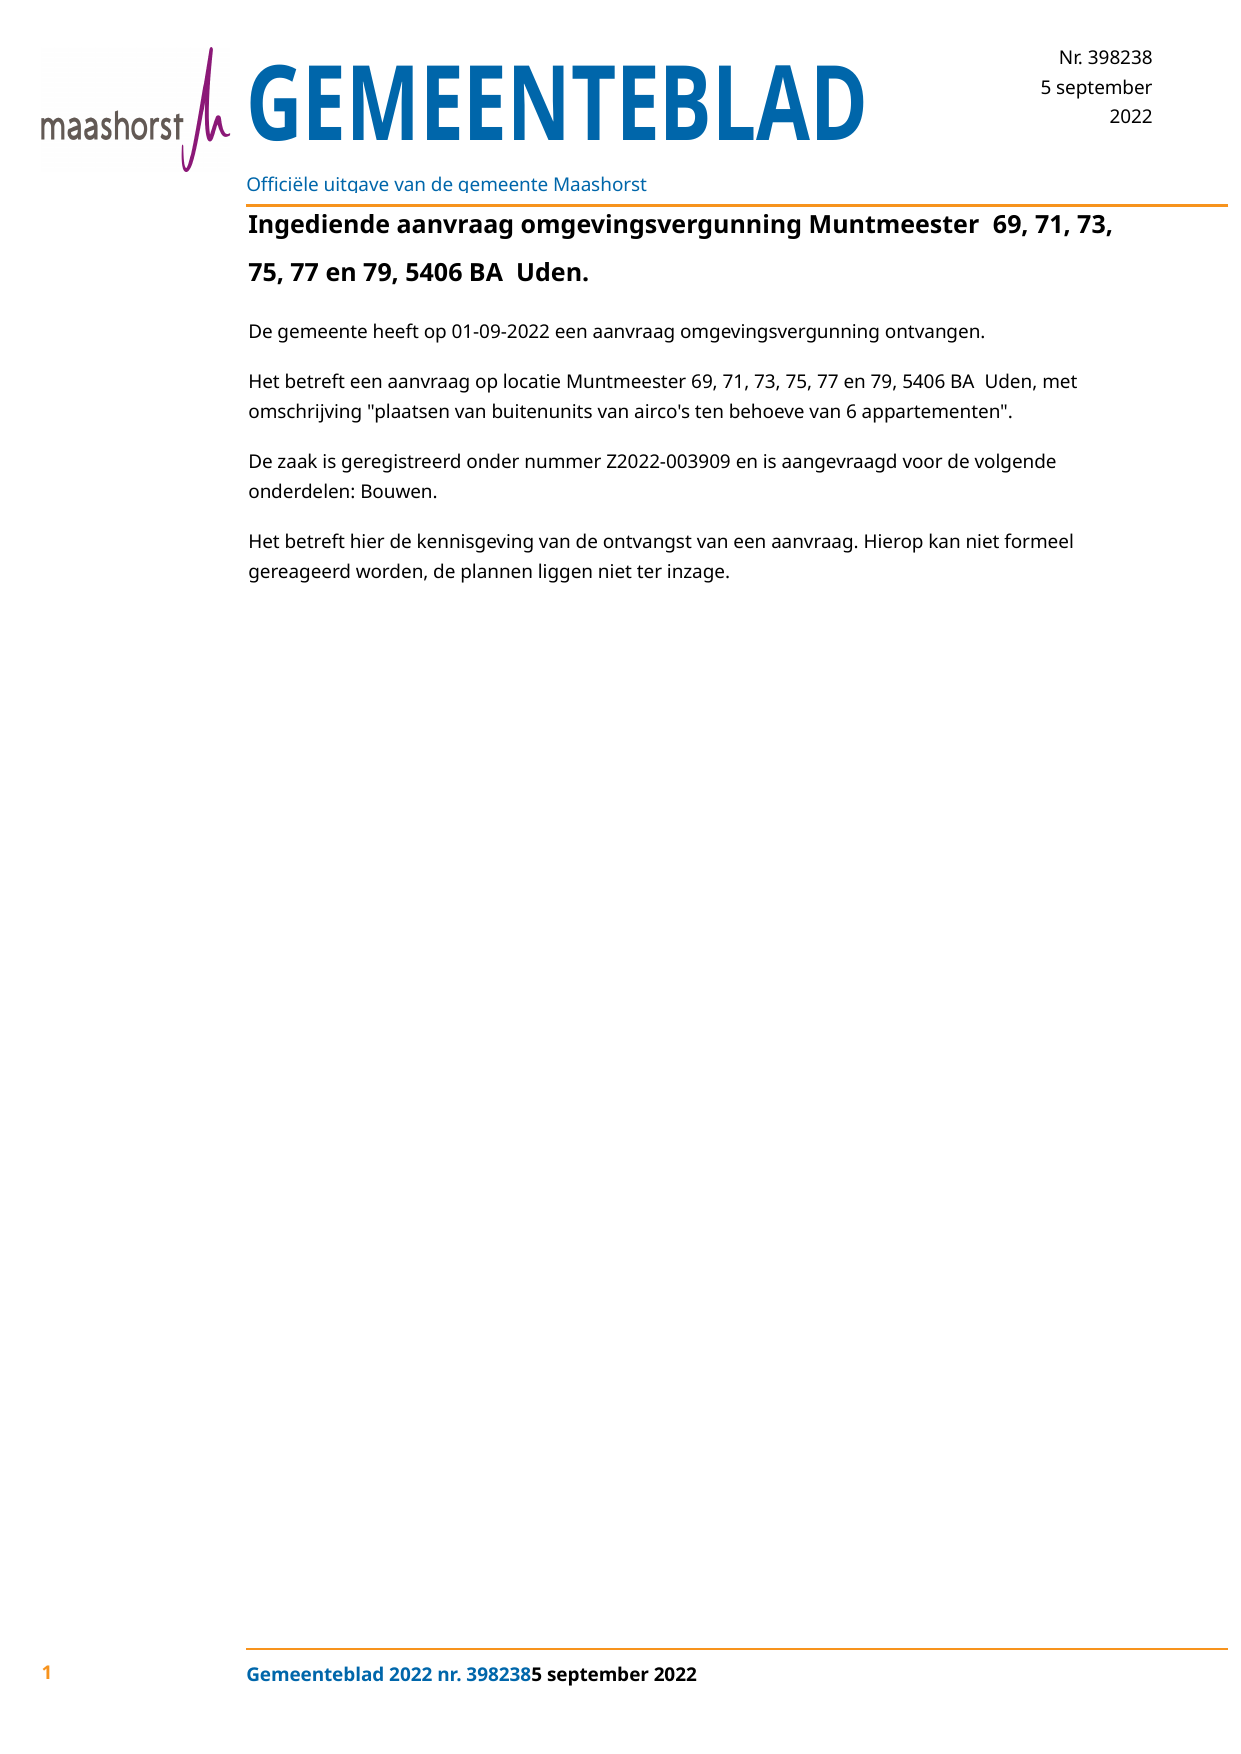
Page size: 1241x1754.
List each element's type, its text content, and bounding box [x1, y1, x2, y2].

text Het betreft een aanvraag op locatie Muntmeester 69, 71, 73, 75, 77 en 79, 5406 BA Uden, met omschrijving "plaatsen van buitenunits van airco's ten behoeve van 6 appartementen". [248, 368, 1152, 424]
text De gemeente heeft op 01-09-2022 een aanvraag omgevingsvergunning ontvangen. [248, 318, 1152, 344]
text Ingediende aanvraag omgevingsvergunning Muntmeester 69, 71, 73, 75, 77 en 79, 5406 BA Uden. [248, 207, 1152, 288]
picture [41, 47, 231, 172]
text De zaak is geregistreerd onder nummer Z2022-003909 en is aangevraagd voor de volgende onderdelen: Bouwen. [248, 448, 1152, 504]
text Het betreft hier de kennisgeving van de ontvangst van een aanvraag. Hierop kan niet formeel gereageerd worden, de plannen liggen niet ter inzage. [248, 528, 1152, 584]
